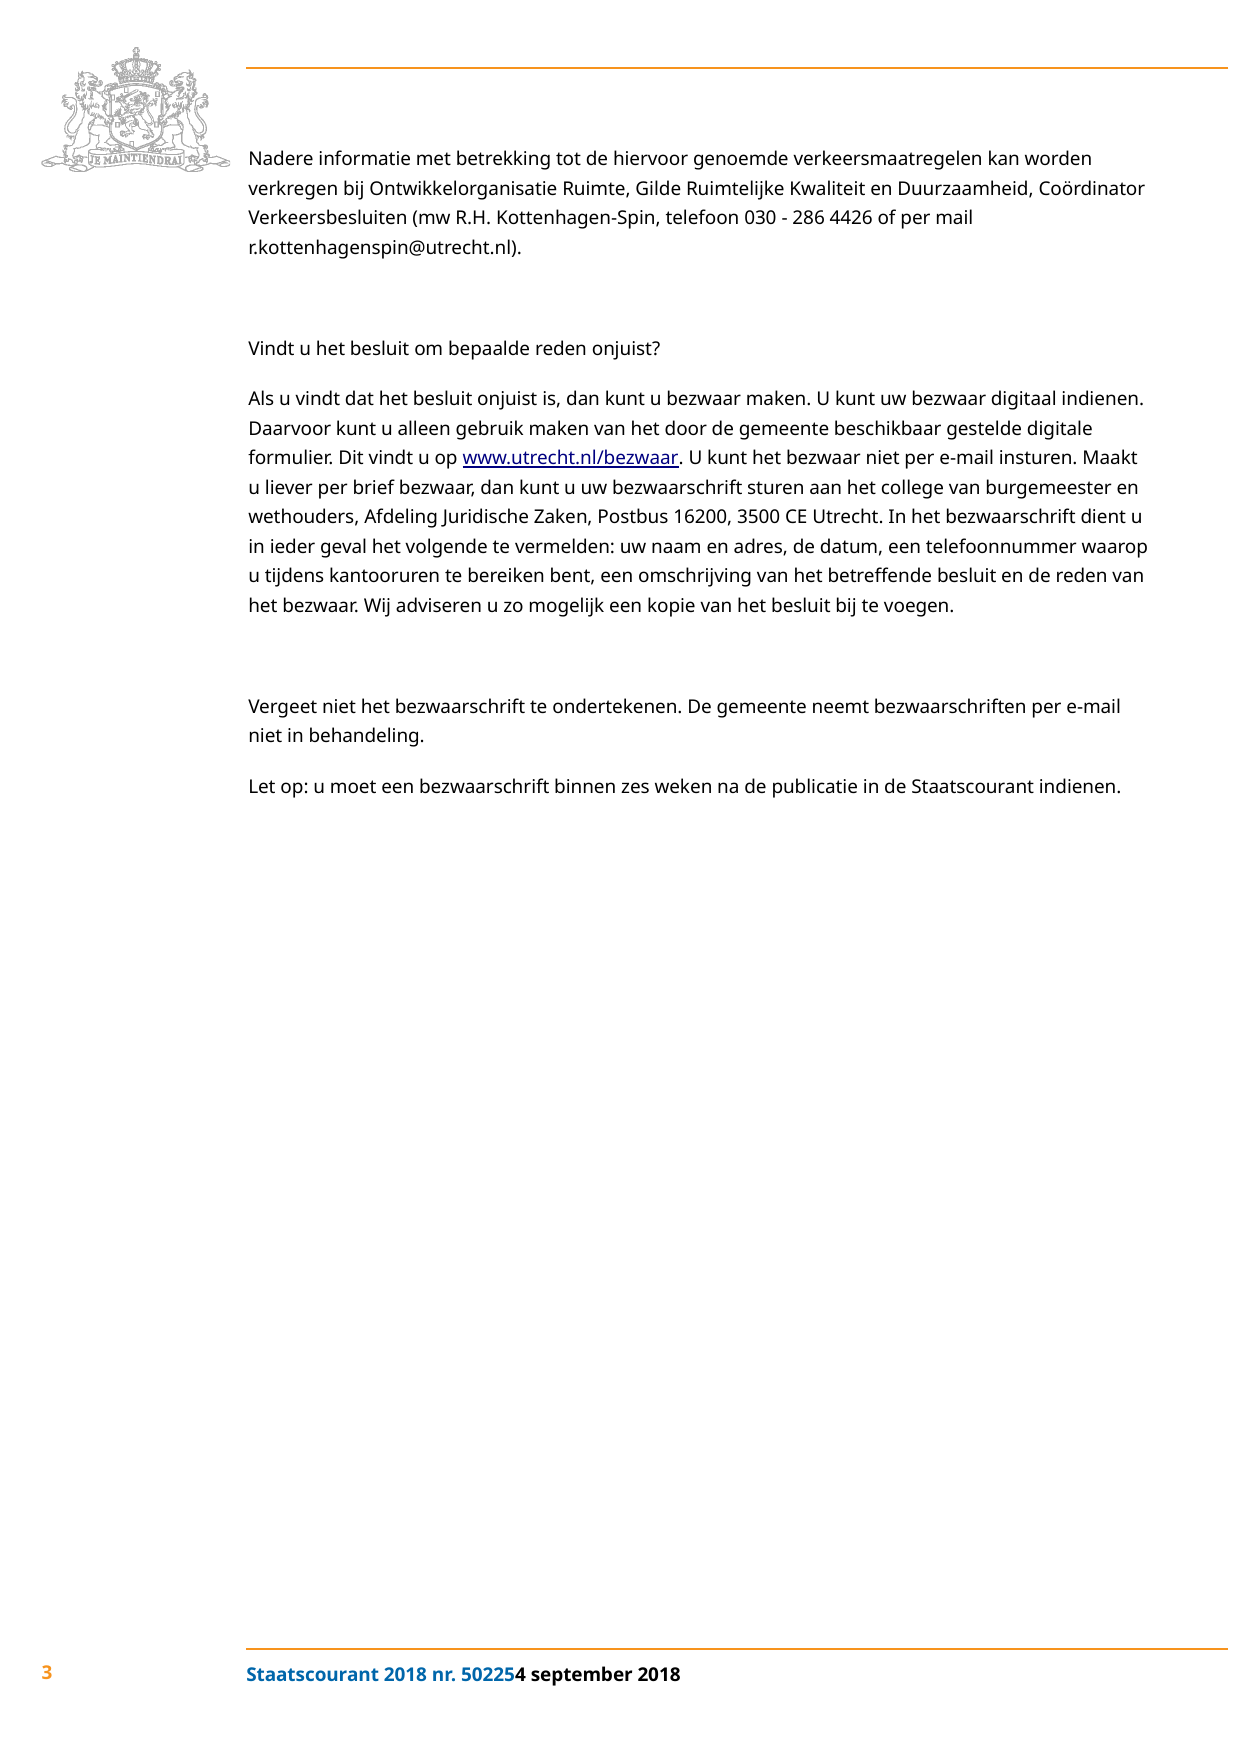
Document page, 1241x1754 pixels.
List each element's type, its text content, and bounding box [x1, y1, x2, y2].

text Nadere informatie met betrekking tot de hiervoor genoemde verkeersmaatregelen kan worden verkregen bij Ontwikkelorganisatie Ruimte, Gilde Ruimtelijke Kwaliteit en Duurzaamheid, Coördinator Verkeersbesluiten (mw R.H. Kottenhagen-Spin, telefoon 030 - 286 4426 of per mail r.kottenhagenspin@utrecht.nl). [248, 145, 1152, 260]
text Vindt u het besluit om bepaalde reden onjuist? [248, 335, 1152, 361]
text Vergeet niet het bezwaarschrift te ondertekenen. De gemeente neemt bezwaarschriften per e-mail niet in behandeling. [248, 693, 1152, 748]
picture [41, 47, 231, 172]
text Als u vindt dat het besluit onjuist is, dan kunt u bezwaar maken. U kunt uw bezwaar digitaal indienen. Daarvoor kunt u alleen gebruik maken van het door de gemeente beschikbaar gestelde digitale formulier. Dit vindt u op www.utrecht.nl/bezwaar. U kunt het bezwaar niet per e-mail insturen. Maakt u liever per brief bezwaar, dan kunt u uw bezwaarschrift sturen aan het college van burgemeester en wethouders, Afdeling Juridische Zaken, Postbus 16200, 3500 CE Utrecht. In het bezwaarschrift dient u in ieder geval het volgende te vermelden: uw naam en adres, de datum, een telefoonnummer waarop u tijdens kantooruren te bereiken bent, een omschrijving van het betreffende besluit en de reden van het bezwaar. Wij adviseren u zo mogelijk een kopie van het besluit bij te voegen. [248, 385, 1152, 618]
text Let op: u moet een bezwaarschrift binnen zes weken na de publicatie in de Staatscourant indienen. [248, 773, 1152, 799]
